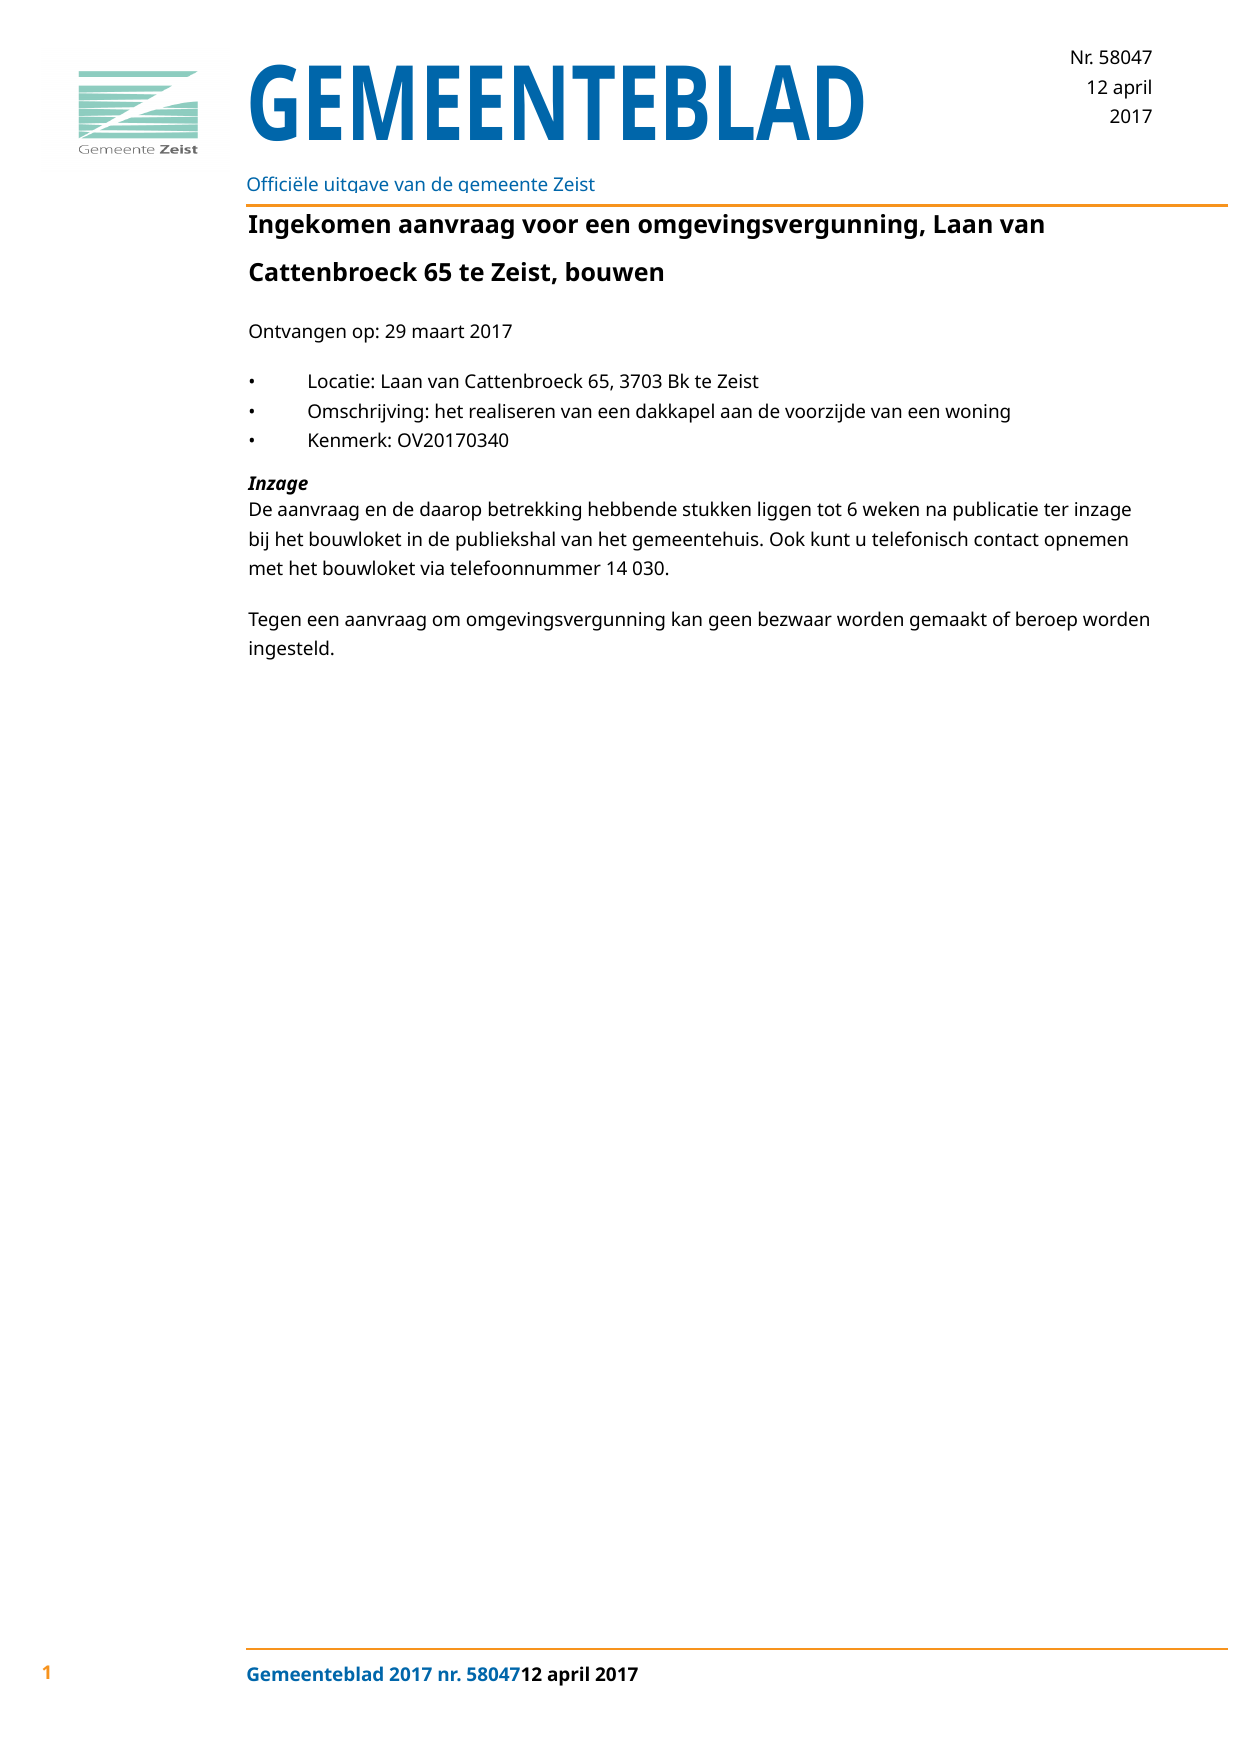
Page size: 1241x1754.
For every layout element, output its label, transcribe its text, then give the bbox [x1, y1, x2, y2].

picture [41, 47, 231, 172]
text Tegen een aanvraag om omgevingsvergunning kan geen bezwaar worden gemaakt of beroep worden ingesteld. [248, 606, 1152, 661]
list Omschrijving: het realiseren van een dakkapel aan de voorzijde van een woning [248, 398, 1152, 424]
list Locatie: Laan van Cattenbroeck 65, 3703 Bk te Zeist [248, 368, 1152, 394]
text Ingekomen aanvraag voor een omgevingsvergunning, Laan van Cattenbroeck 65 te Zeist, bouwen [248, 207, 1152, 288]
list Kenmerk: OV20170340 [248, 427, 1152, 453]
text Inzage [248, 471, 1152, 496]
text De aanvraag en de daarop betrekking hebbende stukken liggen tot 6 weken na publicatie ter inzage bij het bouwloket in de publiekshal van het gemeentehuis. Ook kunt u telefonisch contact opnemen met het bouwloket via telefoonnummer 14 030. [248, 496, 1152, 581]
text Ontvangen op: 29 maart 2017 [248, 318, 1152, 344]
